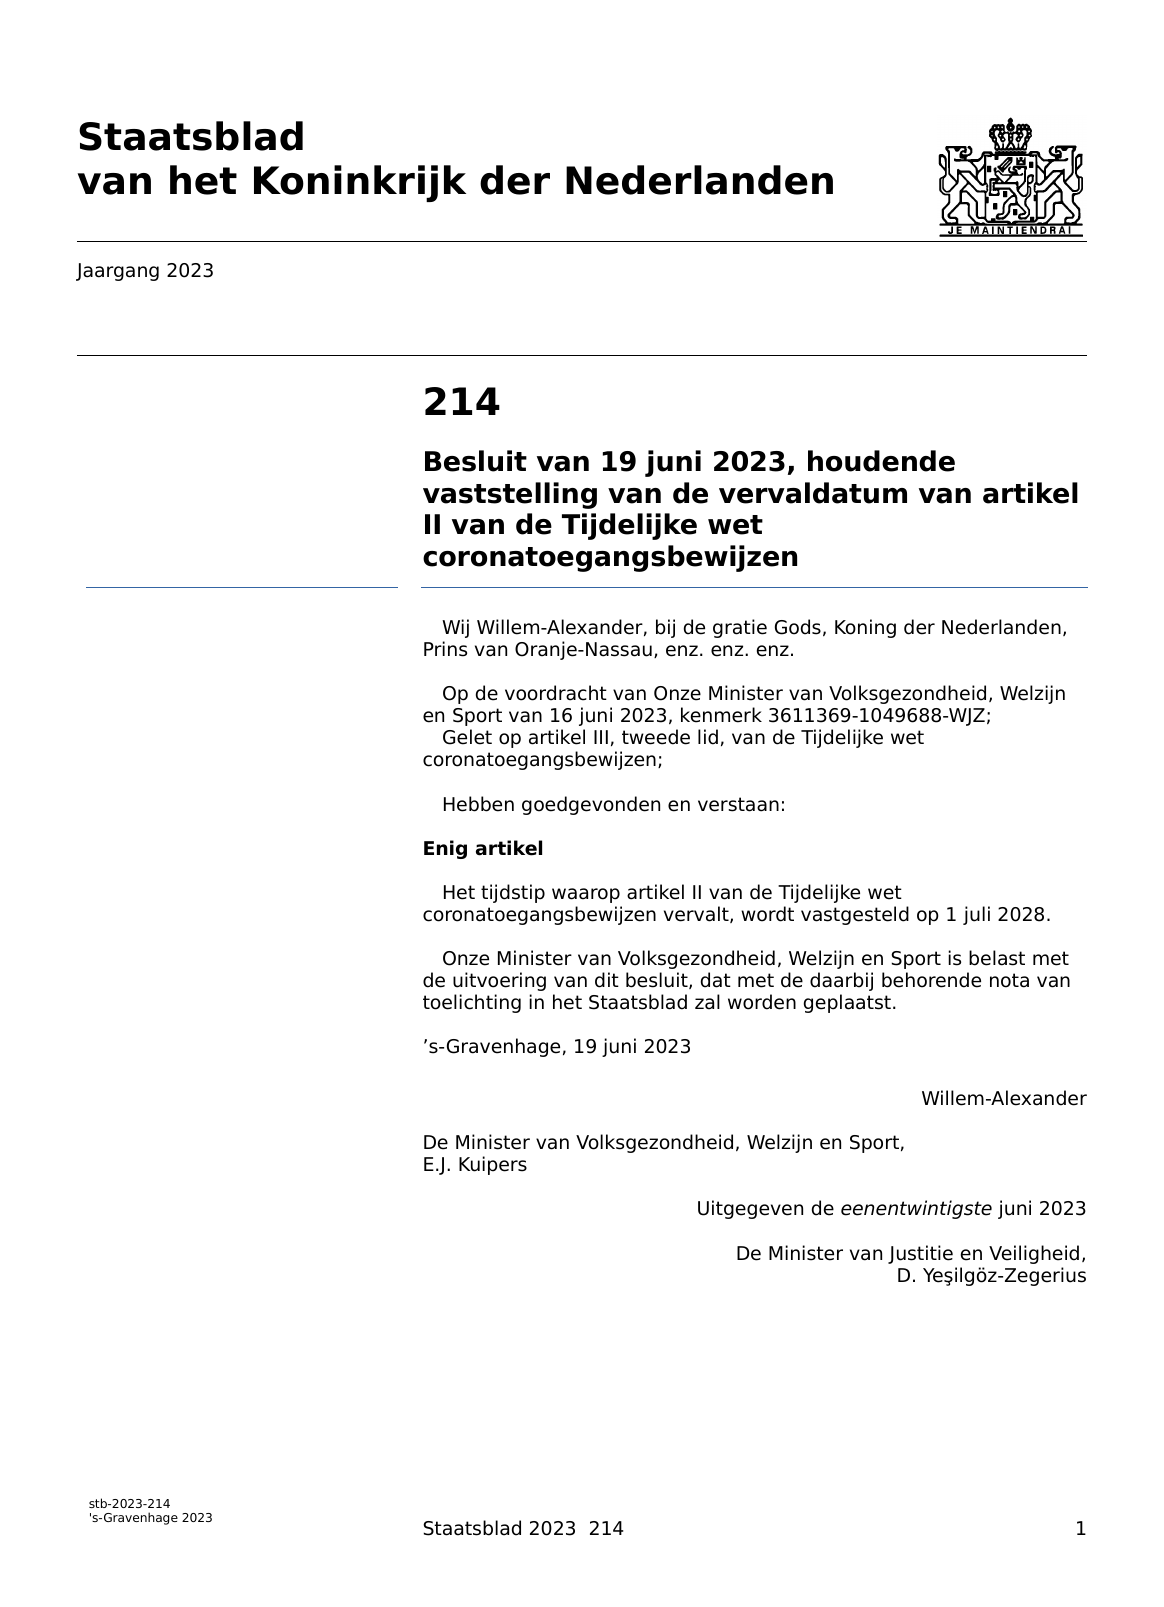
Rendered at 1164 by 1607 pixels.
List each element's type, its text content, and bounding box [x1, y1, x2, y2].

text ’s-Gravenhage, 19 juni 2023 [422, 1036, 1087, 1058]
picture [936, 115, 1087, 240]
text Willem-Alexander [422, 1088, 1087, 1110]
subtitle 214 [422, 381, 1087, 424]
text Besluit van 19 juni 2023, houdende vaststelling van de vervaldatum van artikel II van de Tijdelijke wet coronatoegangsbewijzen [422, 447, 1087, 573]
text 's-Gravenhage 2023 [88, 1511, 323, 1525]
table_header Staatsblad van het Koninkrijk der Nederlanden [77, 100, 886, 241]
text Het tijdstip waarop artikel II van de Tijdelijke wet coronatoegangsbewijzen vervalt, wordt vastgesteld op 1 juli 2028. [422, 882, 1087, 926]
text Op de voordracht van Onze Minister van Volksgezondheid, Welzijn en Sport van 16 juni 2023, kenmerk 3611369-1049688-WJZ; [422, 683, 1087, 727]
text Hebben goedgevonden en verstaan: [422, 793, 1087, 815]
text stb-2023-214 [88, 1497, 323, 1511]
subtitle Enig artikel [422, 838, 1087, 859]
text Onze Minister van Volksgezondheid, Welzijn en Sport is belast met de uitvoering van dit besluit, dat met de daarbij behorende nota van toelichting in het Staatsblad zal worden geplaatst. [422, 948, 1087, 1014]
table_cell Jaargang 2023 [77, 242, 1087, 355]
text Uitgegeven de eenentwintigste juni 2023 [422, 1198, 1087, 1220]
text De Minister van Justitie en Veiligheid, D. Yeşilgöz-Zegerius [422, 1242, 1087, 1286]
text Gelet op artikel III, tweede lid, van de Tijdelijke wet coronatoegangsbewijzen; [422, 727, 1087, 771]
text De Minister van Volksgezondheid, Welzijn en Sport, E.J. Kuipers [422, 1132, 1087, 1176]
table_header [886, 100, 1087, 241]
text Wij Willem-Alexander, bij de gratie Gods, Koning der Nederlanden, Prins van Oranje-Nassau, enz. enz. enz. [422, 617, 1087, 661]
